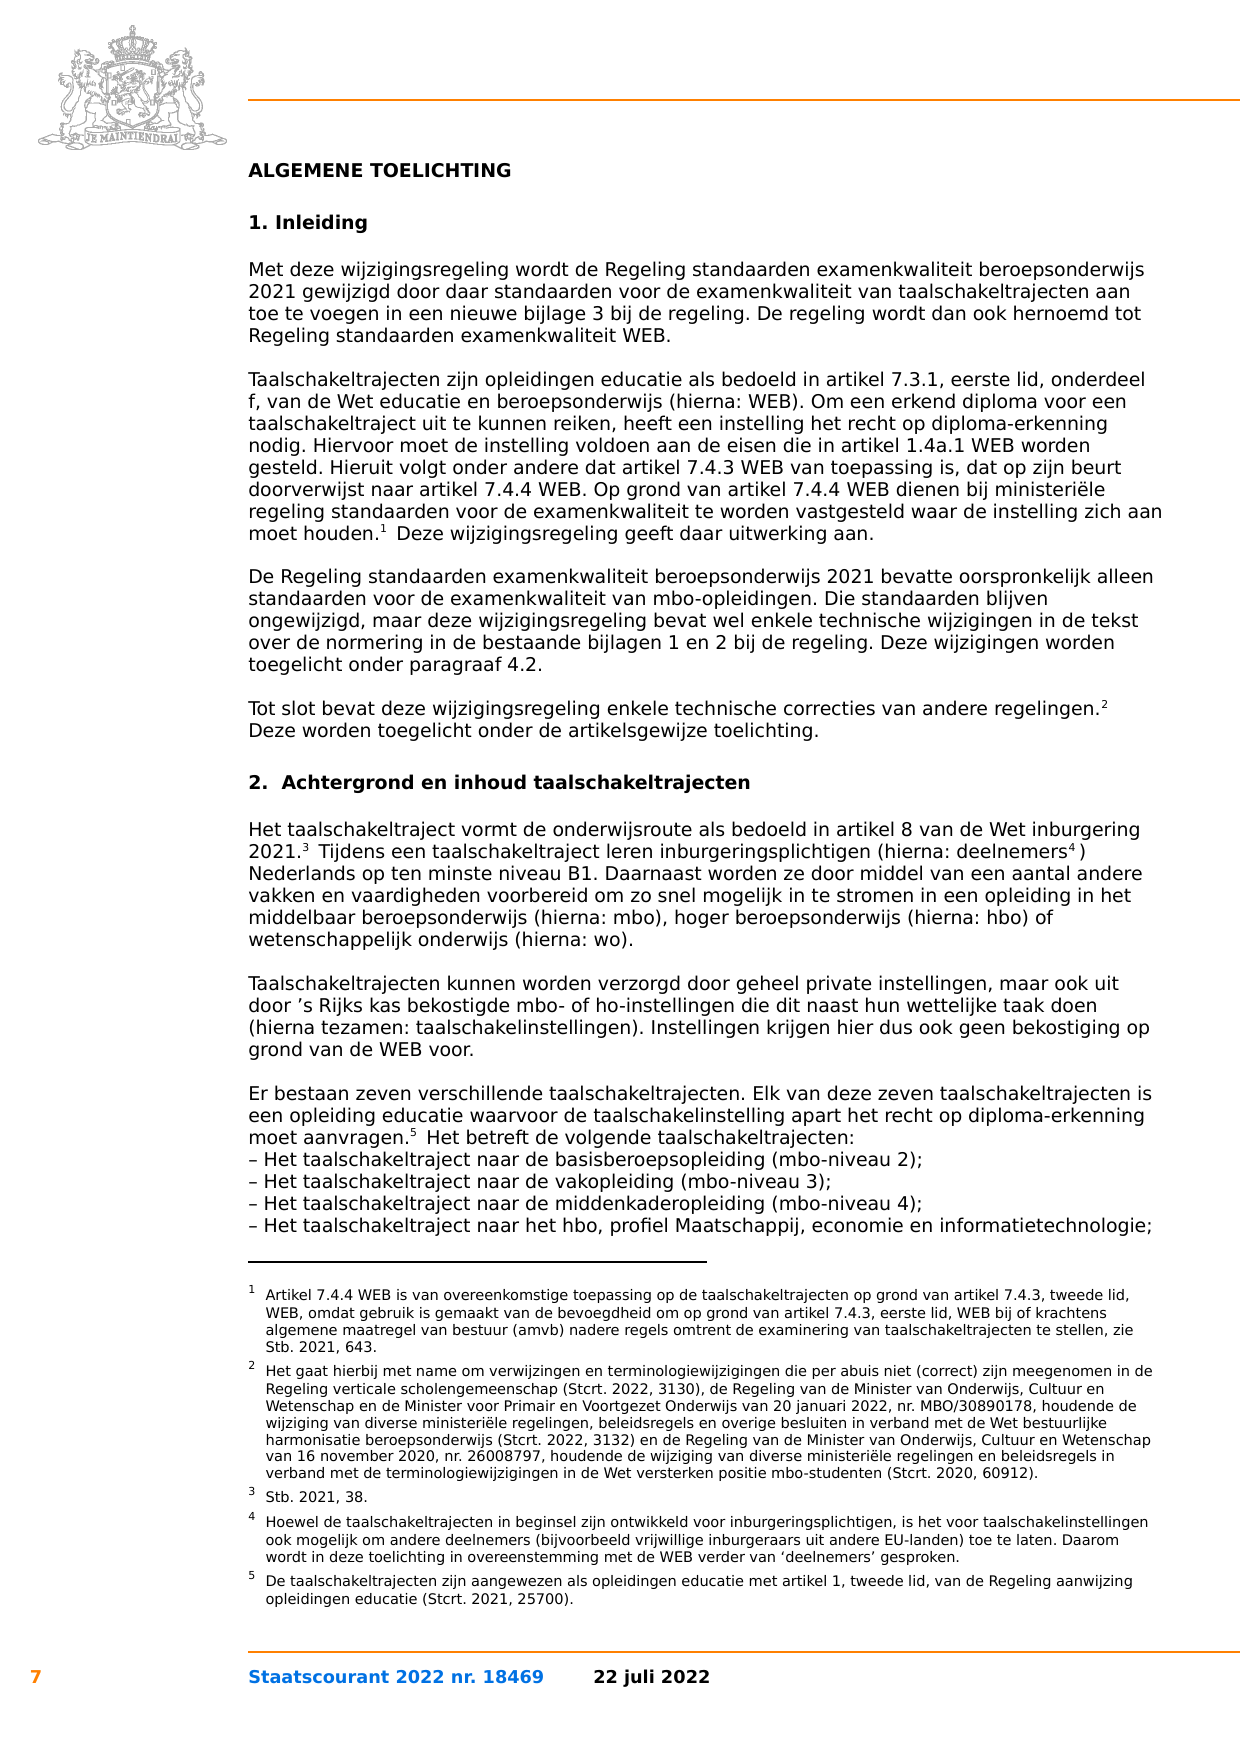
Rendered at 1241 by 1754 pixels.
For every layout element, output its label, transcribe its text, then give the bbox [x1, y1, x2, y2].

text Het gaat hierbij met name om verwijzingen en terminologiewijzigingen die per abuis niet (correct) zijn meegenomen in de Regeling verticale scholengemeenschap (Stcrt. 2022, 3130), de Regeling van de Minister van Onderwijs, Cultuur en Wetenschap en de Minister voor Primair en Voortgezet Onderwijs van 20 januari 2022, nr. MBO/30890178, houdende de wijziging van diverse ministeriële regelingen, beleidsregels en overige besluiten in verband met de Wet bestuurlijke harmonisatie beroepsonderwijs (Stcrt. 2022, 3132) en de Regeling van de Minister van Onderwijs, Cultuur en Wetenschap van 16 november 2020, nr. 26008797, houdende de wijziging van diverse ministeriële regelingen en beleidsregels in verband met de terminologiewijzigingen in de Wet versterken positie mbo-studenten (Stcrt. 2020, 60912). [248, 1359, 1163, 1482]
text Taalschakeltrajecten kunnen worden verzorgd door geheel private instellingen, maar ook uit door ’s Rijks kas bekostigde mbo- of ho-instellingen die dit naast hun wettelijke taak doen (hierna tezamen: taalschakelinstellingen). Instellingen krijgen hier dus ook geen bekostiging op grond van de WEB voor. [248, 973, 1163, 1061]
subtitle 1. Inleiding [248, 212, 1163, 234]
text Er bestaan zeven verschillende taalschakeltrajecten. Elk van deze zeven taalschakeltrajecten is een opleiding educatie waarvoor de taalschakelinstelling apart het recht op diploma-erkenning moet aanvragen. Het betreft de volgende taalschakeltrajecten: [248, 1083, 1163, 1148]
text – Het taalschakeltraject naar de basisberoepsopleiding (mbo-niveau 2); [248, 1148, 1163, 1171]
text De Regeling standaarden examenkwaliteit beroepsonderwijs 2021 bevatte oorspronkelijk alleen standaarden voor de examenkwaliteit van mbo-opleidingen. Die standaarden blijven ongewijzigd, maar deze wijzigingsregeling bevat wel enkele technische wijzigingen in de tekst over de normering in de bestaande bijlagen 1 en 2 bij de regeling. Deze wijzigingen worden toegelicht onder paragraaf 4.2. [248, 566, 1163, 676]
text – Het taalschakeltraject naar de vakopleiding (mbo-niveau 3); [248, 1171, 1163, 1192]
text Hoewel de taalschakeltrajecten in beginsel zijn ontwikkeld voor inburgeringsplichtigen, is het voor taalschakelinstellingen ook mogelijk om andere deelnemers (bijvoorbeeld vrijwillige inburgeraars uit andere EU-landen) toe te laten. Daarom wordt in deze toelichting in overeenstemming met de WEB verder van ‘deelnemers’ gesproken. [248, 1510, 1163, 1566]
text Artikel 7.4.4 WEB is van overeenkomstige toepassing op de taalschakeltrajecten op grond van artikel 7.4.3, tweede lid, WEB, omdat gebruik is gemaakt van de bevoegdheid om op grond van artikel 7.4.3, eerste lid, WEB bij of krachtens algemene maatregel van bestuur (amvb) nadere regels omtrent de examinering van taalschakeltrajecten te stellen, zie Stb. 2021, 643. [248, 1283, 1163, 1356]
text Het taalschakeltraject vormt de onderwijsroute als bedoeld in artikel 8 van de Wet inburgering 2021. Tijdens een taalschakeltraject leren inburgeringsplichtigen (hierna: deelnemers) Nederlands op ten minste niveau B1. Daarnaast worden ze door middel van een aantal andere vakken en vaardigheden voorbereid om zo snel mogelijk in te stromen in een opleiding in het middelbaar beroepsonderwijs (hierna: mbo), hoger beroepsonderwijs (hierna: hbo) of wetenschappelijk onderwijs (hierna: wo). [248, 819, 1163, 951]
text – Het taalschakeltraject naar het hbo, profiel Maatschappij, economie en informatietechnologie; [248, 1214, 1163, 1236]
subtitle ALGEMENE TOELICHTING [248, 160, 1163, 182]
picture [38, 25, 227, 150]
text Tot slot bevat deze wijzigingsregeling enkele technische correcties van andere regelingen. Deze worden toegelicht onder de artikelsgewijze toelichting. [248, 698, 1163, 742]
text De taalschakeltrajecten zijn aangewezen als opleidingen educatie met artikel 1, tweede lid, van de Regeling aanwijzing opleidingen educatie (Stcrt. 2021, 25700). [248, 1569, 1163, 1608]
text Taalschakeltrajecten zijn opleidingen educatie als bedoeld in artikel 7.3.1, eerste lid, onderdeel f, van de Wet educatie en beroepsonderwijs (hierna: WEB). Om een erkend diploma voor een taalschakeltraject uit te kunnen reiken, heeft een instelling het recht op diploma-erkenning nodig. Hiervoor moet de instelling voldoen aan de eisen die in artikel 1.4a.1 WEB worden gesteld. Hieruit volgt onder andere dat artikel 7.4.3 WEB van toepassing is, dat op zijn beurt doorverwijst naar artikel 7.4.4 WEB. Op grond van artikel 7.4.4 WEB dienen bij ministeriële regeling standaarden voor de examenkwaliteit te worden vastgesteld waar de instelling zich aan moet houden. Deze wijzigingsregeling geeft daar uitwerking aan. [248, 369, 1163, 544]
text Met deze wijzigingsregeling wordt de Regeling standaarden examenkwaliteit beroepsonderwijs 2021 gewijzigd door daar standaarden voor de examenkwaliteit van taalschakeltrajecten aan toe te voegen in een nieuwe bijlage 3 bij de regeling. De regeling wordt dan ook hernoemd tot Regeling standaarden examenkwaliteit WEB. [248, 259, 1163, 347]
subtitle 2. Achtergrond en inhoud taalschakeltrajecten [248, 772, 1163, 794]
text Stb. 2021, 38. [248, 1485, 1163, 1507]
text – Het taalschakeltraject naar de middenkaderopleiding (mbo-niveau 4); [248, 1192, 1163, 1214]
